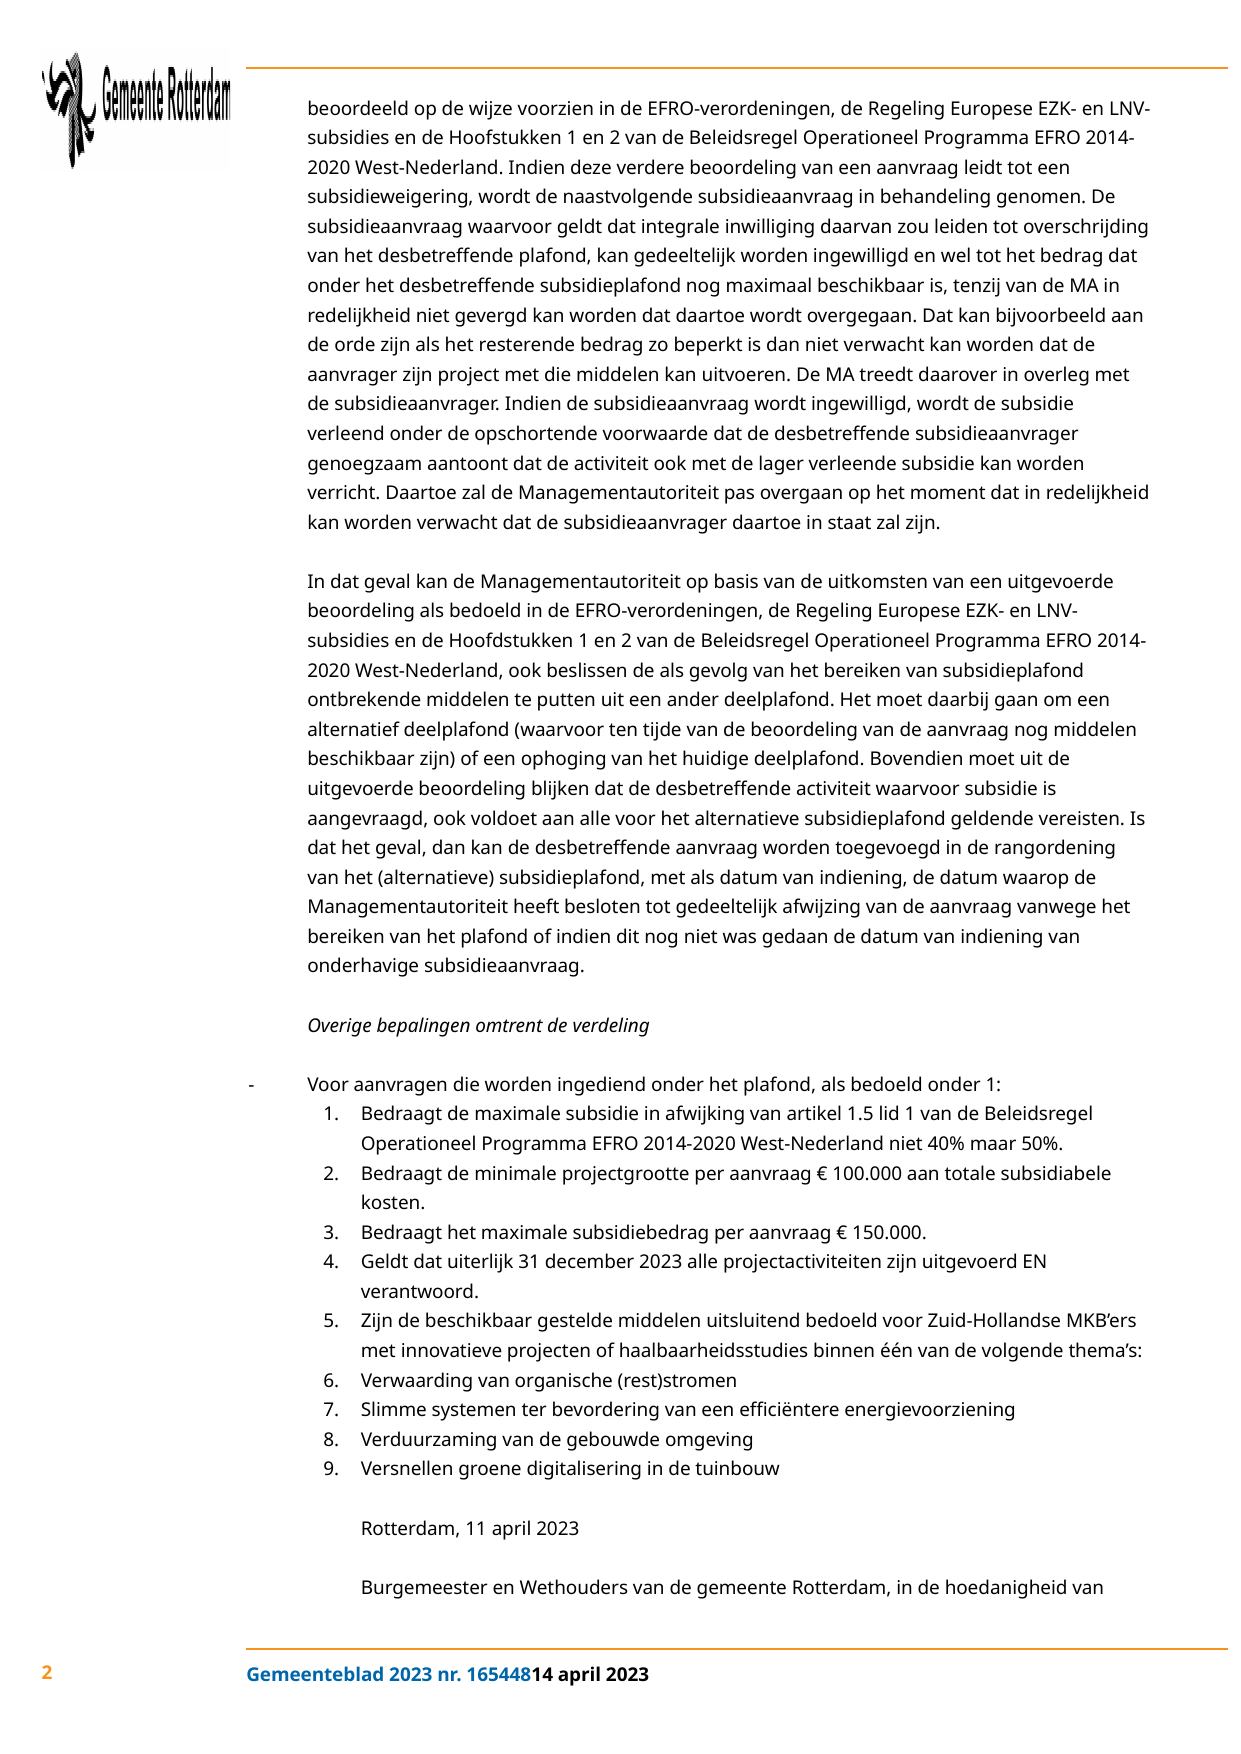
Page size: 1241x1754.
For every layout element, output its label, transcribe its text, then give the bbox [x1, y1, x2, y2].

picture [41, 47, 231, 172]
list Voor aanvragen die worden ingediend onder het plafond, als bedoeld onder 1: [248, 1071, 1152, 1097]
list Overige bepalingen omtrent de verdeling [248, 1012, 1152, 1038]
list Bedraagt het maximale subsidiebedrag per aanvraag € 150.000. [323, 1219, 1152, 1245]
list In dat geval kan de Managementautoriteit op basis van de uitkomsten van een uitgevoerde beoordeling als bedoeld in de EFRO-verordeningen, de Regeling Europese EZK- en LNV-subsidies en de Hoofdstukken 1 en 2 van de Beleidsregel Operationeel Programma EFRO 2014-2020 West-Nederland, ook beslissen de als gevolg van het bereiken van subsidieplafond ontbrekende middelen te putten uit een ander deelplafond. Het moet daarbij gaan om een alternatief deelplafond (waarvoor ten tijde van de beoordeling van de aanvraag nog middelen beschikbaar zijn) of een ophoging van het huidige deelplafond. Bovendien moet uit de uitgevoerde beoordeling blijken dat de desbetreffende activiteit waarvoor subsidie is aangevraagd, ook voldoet aan alle voor het alternatieve subsidieplafond geldende vereisten. Is dat het geval, dan kan de desbetreffende aanvraag worden toegevoegd in de rangordening van het (alternatieve) subsidieplafond, met als datum van indiening, de datum waarop de Managementautoriteit heeft besloten tot gedeeltelijk afwijzing van de aanvraag vanwege het bereiken van het plafond of indien dit nog niet was gedaan de datum van indiening van onderhavige subsidieaanvraag. [248, 568, 1152, 978]
list Bedraagt de maximale subsidie in afwijking van artikel 1.5 lid 1 van de Beleidsregel Operationeel Programma EFRO 2014-2020 West-Nederland niet 40% maar 50%. [323, 1101, 1152, 1156]
list Burgemeester en Wethouders van de gemeente Rotterdam, in de hoedanigheid van [323, 1574, 1152, 1600]
list Versnellen groene digitalisering in de tuinbouw [323, 1456, 1152, 1481]
list Zijn de beschikbaar gestelde middelen uitsluitend bedoeld voor Zuid-Hollandse MKB’ers met innovatieve projecten of haalbaarheidsstudies binnen één van de volgende thema’s: [323, 1308, 1152, 1363]
list Verwaarding van organische (rest)stromen [323, 1367, 1152, 1393]
list Verduurzaming van de gebouwde omgeving [323, 1426, 1152, 1452]
list Rotterdam, 11 april 2023 [323, 1515, 1152, 1541]
list Slimme systemen ter bevordering van een efficiëntere energievoorziening [323, 1396, 1152, 1422]
list Bedraagt de minimale projectgrootte per aanvraag € 100.000 aan totale subsidiabele kosten. [323, 1160, 1152, 1215]
list Geldt dat uiterlijk 31 december 2023 alle projectactiviteiten zijn uitgevoerd EN verantwoord. [323, 1248, 1152, 1304]
list beoordeeld op de wijze voorzien in de EFRO-verordeningen, de Regeling Europese EZK- en LNV-subsidies en de Hoofstukken 1 en 2 van de Beleidsregel Operationeel Programma EFRO 2014-2020 West-Nederland. Indien deze verdere beoordeling van een aanvraag leidt tot een subsidieweigering, wordt de naastvolgende subsidieaanvraag in behandeling genomen. De subsidieaanvraag waarvoor geldt dat integrale inwilliging daarvan zou leiden tot overschrijding van het desbetreffende plafond, kan gedeeltelijk worden ingewilligd en wel tot het bedrag dat onder het desbetreffende subsidieplafond nog maximaal beschikbaar is, tenzij van de MA in redelijkheid niet gevergd kan worden dat daartoe wordt overgegaan. Dat kan bijvoorbeeld aan de orde zijn als het resterende bedrag zo beperkt is dan niet verwacht kan worden dat de aanvrager zijn project met die middelen kan uitvoeren. De MA treedt daarover in overleg met de subsidieaanvrager. Indien de subsidieaanvraag wordt ingewilligd, wordt de subsidie verleend onder de opschortende voorwaarde dat de desbetreffende subsidieaanvrager genoegzaam aantoont dat de activiteit ook met de lager verleende subsidie kan worden verricht. Daartoe zal de Managementautoriteit pas overgaan op het moment dat in redelijkheid kan worden verwacht dat de subsidieaanvrager daartoe in staat zal zijn. [248, 95, 1152, 535]
